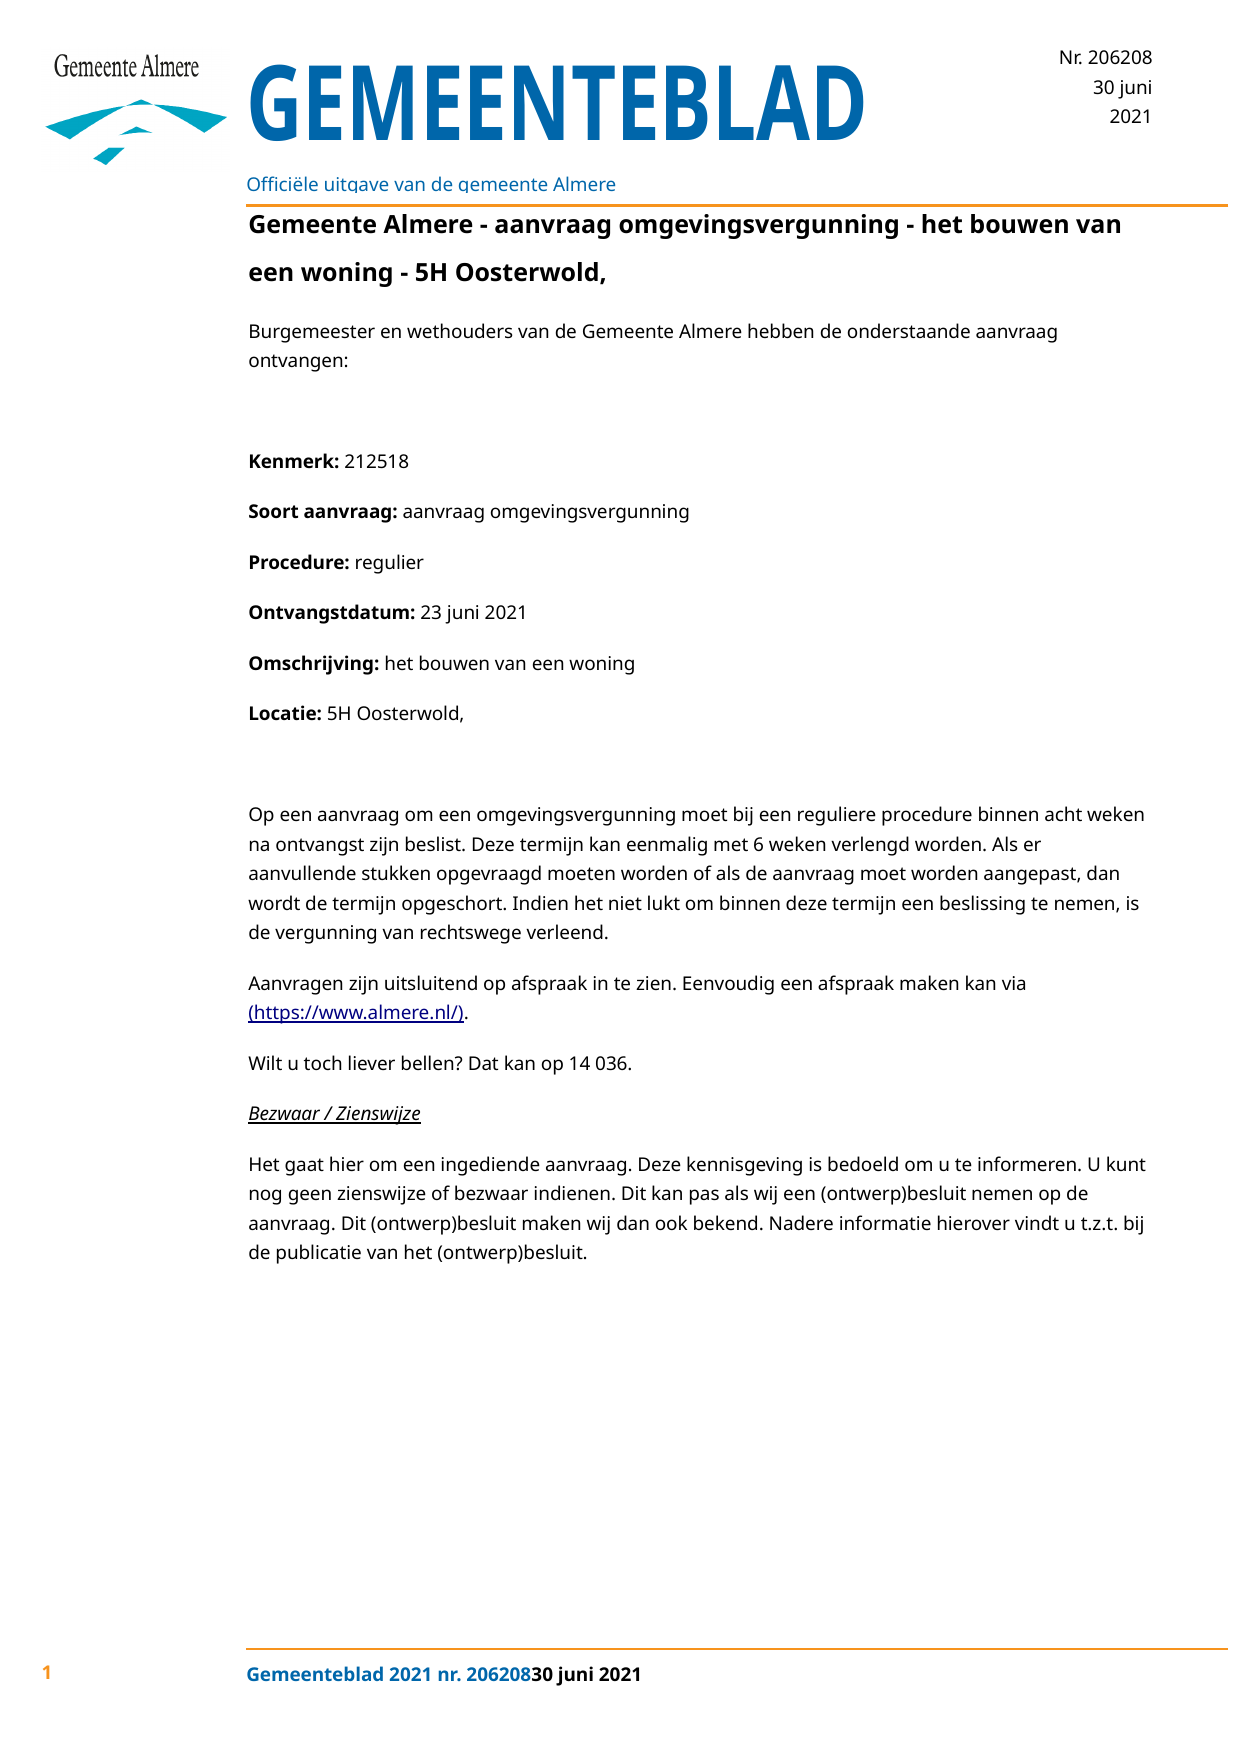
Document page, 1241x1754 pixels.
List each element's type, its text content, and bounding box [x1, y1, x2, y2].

text Aanvragen zijn uitsluitend op afspraak in te zien. Eenvoudig een afspraak maken kan via (https://www.almere.nl/). [248, 970, 1152, 1025]
picture [41, 47, 231, 172]
text Locatie: 5H Oosterwold, [248, 700, 1152, 726]
text Gemeente Almere - aanvraag omgevingsvergunning - het bouwen van een woning - 5H Oosterwold, [248, 207, 1152, 288]
text Burgemeester en wethouders van de Gemeente Almere hebben de onderstaande aanvraag ontvangen: [248, 318, 1152, 373]
text Het gaat hier om een ingediende aanvraag. Deze kennisgeving is bedoeld om u te informeren. U kunt nog geen zienswijze of bezwaar indienen. Dit kan pas als wij een (ontwerp)besluit nemen op de aanvraag. Dit (ontwerp)besluit maken wij dan ook bekend. Nadere informatie hierover vindt u t.z.t. bij de publicatie van het (ontwerp)besluit. [248, 1151, 1152, 1265]
text Wilt u toch liever bellen? Dat kan op 14 036. [248, 1050, 1152, 1076]
text Kenmerk: 212518 [248, 448, 1152, 474]
text Op een aanvraag om een omgevingsvergunning moet bij een reguliere procedure binnen acht weken na ontvangst zijn beslist. Deze termijn kan eenmalig met 6 weken verlengd worden. Als er aanvullende stukken opgevraagd moeten worden of als de aanvraag moet worden aangepast, dan wordt de termijn opgeschort. Indien het niet lukt om binnen deze termijn een beslissing te nemen, is de vergunning van rechtswege verleend. [248, 801, 1152, 945]
text Omschrijving: het bouwen van een woning [248, 650, 1152, 676]
text Ontvangstdatum: 23 juni 2021 [248, 599, 1152, 625]
text Soort aanvraag: aanvraag omgevingsvergunning [248, 499, 1152, 524]
text Bezwaar / Zienswijze [248, 1100, 1152, 1126]
text Procedure: regulier [248, 549, 1152, 575]
